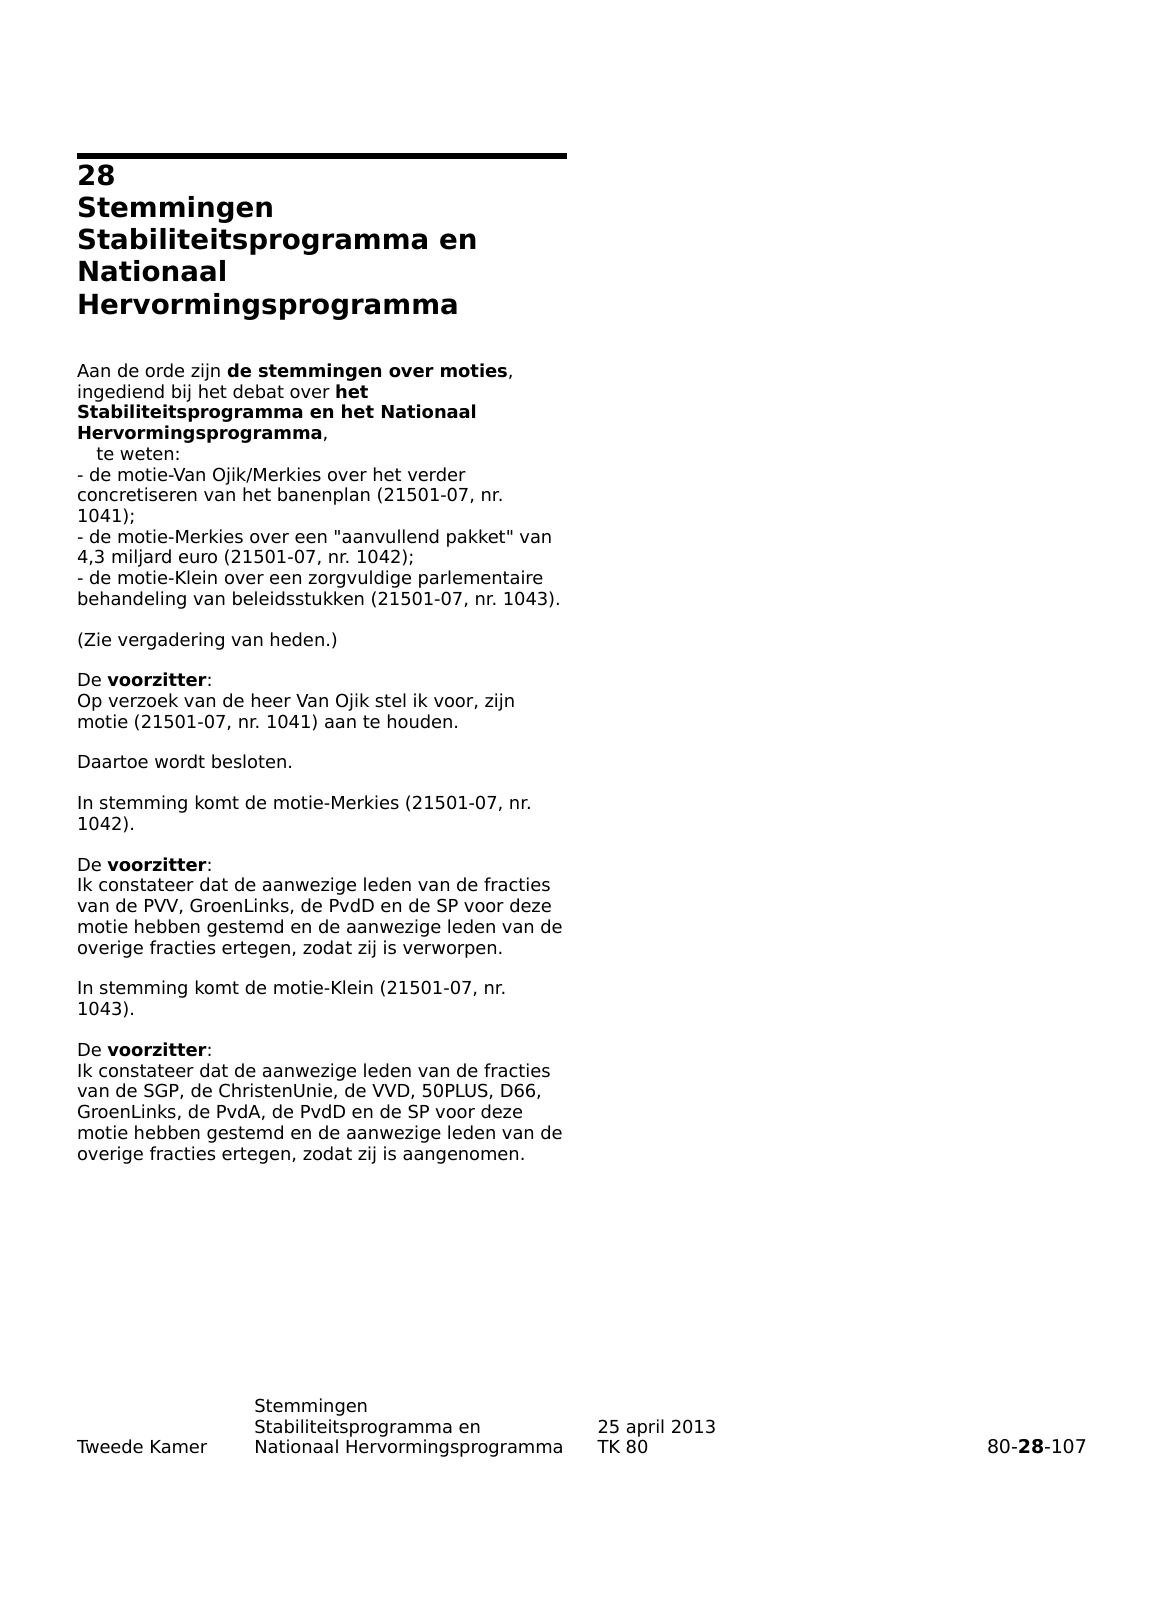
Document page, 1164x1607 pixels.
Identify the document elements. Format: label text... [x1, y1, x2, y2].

text In stemming komt de motie-Klein (21501-07, nr. 1043). [77, 978, 567, 1020]
text - de motie-Van Ojik/Merkies over het verder concretiseren van het banenplan (21501-07, nr. 1041); [77, 464, 567, 527]
text Ik constateer dat de aanwezige leden van de fracties van de SGP, de ChristenUnie, de VVD, 50PLUS, D66, GroenLinks, de PvdA, de PvdD en de SP voor deze motie hebben gestemd en de aanwezige leden van de overige fracties ertegen, zodat zij is aangenomen. [77, 1060, 567, 1164]
text De voorzitter: [77, 670, 567, 691]
text De voorzitter: [77, 854, 567, 875]
text Daartoe wordt besloten. [77, 752, 567, 773]
text Ik constateer dat de aanwezige leden van de fracties van de PVV, GroenLinks, de PvdD en de SP voor deze motie hebben gestemd en de aanwezige leden van de overige fracties ertegen, zodat zij is verworpen. [77, 875, 567, 958]
text De voorzitter: [77, 1040, 567, 1060]
text te weten: [77, 444, 567, 464]
text - de motie-Merkies over een "aanvullend pakket" van 4,3 miljard euro (21501-07, nr. 1042); [77, 527, 567, 568]
text Op verzoek van de heer Van Ojik stel ik voor, zijn motie (21501-07, nr. 1041) aan te houden. [77, 691, 567, 732]
text In stemming komt de motie-Merkies (21501-07, nr. 1042). [77, 793, 567, 834]
text - de motie-Klein over een zorgvuldige parlementaire behandeling van beleidsstukken (21501-07, nr. 1043). [77, 568, 567, 609]
text Aan de orde zijn de stemmingen over moties, ingediend bij het debat over het Stabiliteitsprogramma en het Nationaal Hervormingsprogramma, [77, 361, 567, 444]
text (Zie vergadering van heden.) [77, 629, 567, 650]
title 28 Stemmingen Stabiliteitsprogramma en Nationaal Hervormingsprogramma [77, 159, 567, 321]
